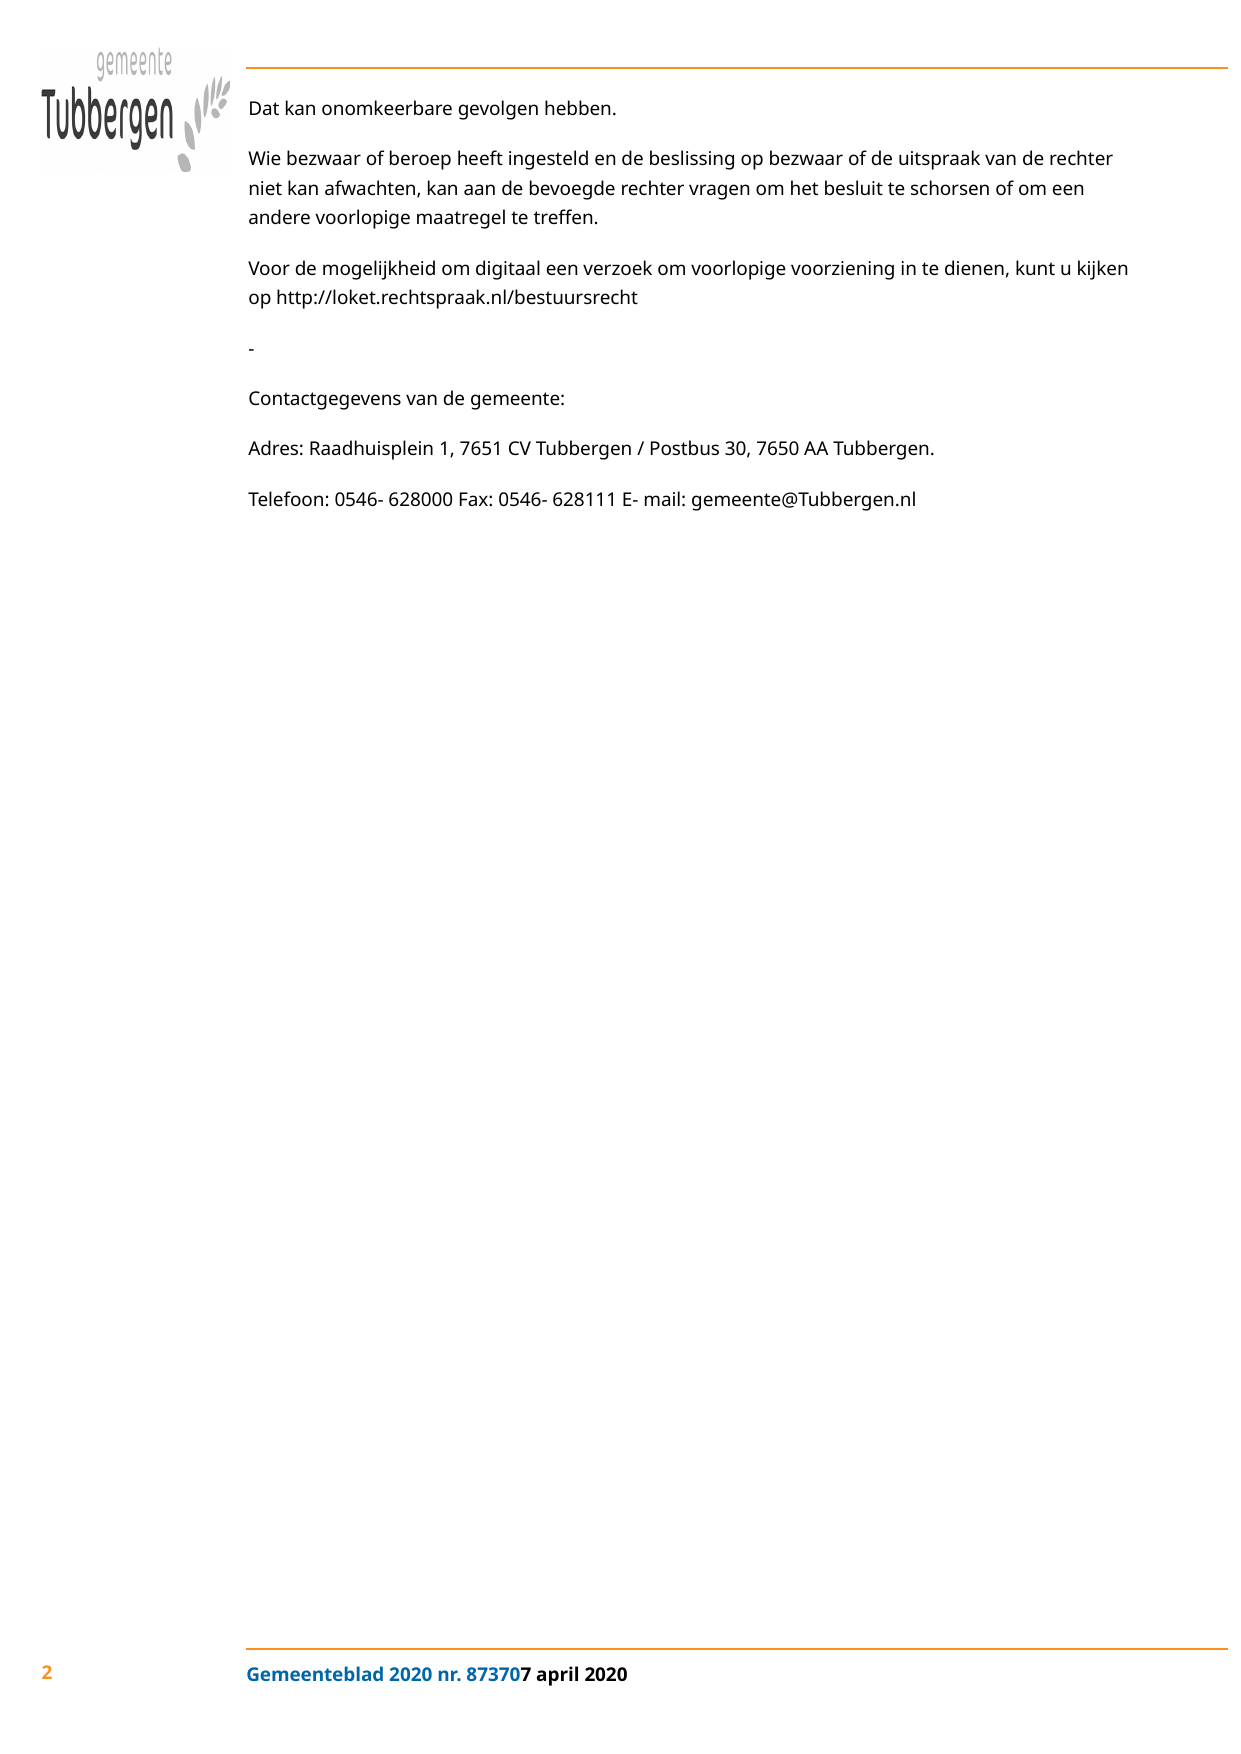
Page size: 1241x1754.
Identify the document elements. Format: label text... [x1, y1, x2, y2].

text Adres: Raadhuisplein 1, 7651 CV Tubbergen / Postbus 30, 7650 AA Tubbergen. [248, 436, 1152, 461]
picture [41, 47, 231, 172]
text Dat kan onomkeerbare gevolgen hebben. [248, 95, 1152, 121]
text - [248, 335, 1152, 361]
text Contactgegevens van de gemeente: [248, 385, 1152, 411]
text Voor de mogelijkheid om digitaal een verzoek om voorlopige voorziening in te dienen, kunt u kijken op http://loket.rechtspraak.nl/bestuursrecht [248, 255, 1152, 310]
text Telefoon: 0546- 628000 Fax: 0546- 628111 E- mail: gemeente@Tubbergen.nl [248, 486, 1152, 512]
text Wie bezwaar of beroep heeft ingesteld en de beslissing op bezwaar of de uitspraak van de rechter niet kan afwachten, kan aan de bevoegde rechter vragen om het besluit te schorsen of om een andere voorlopige maatregel te treffen. [248, 145, 1152, 230]
